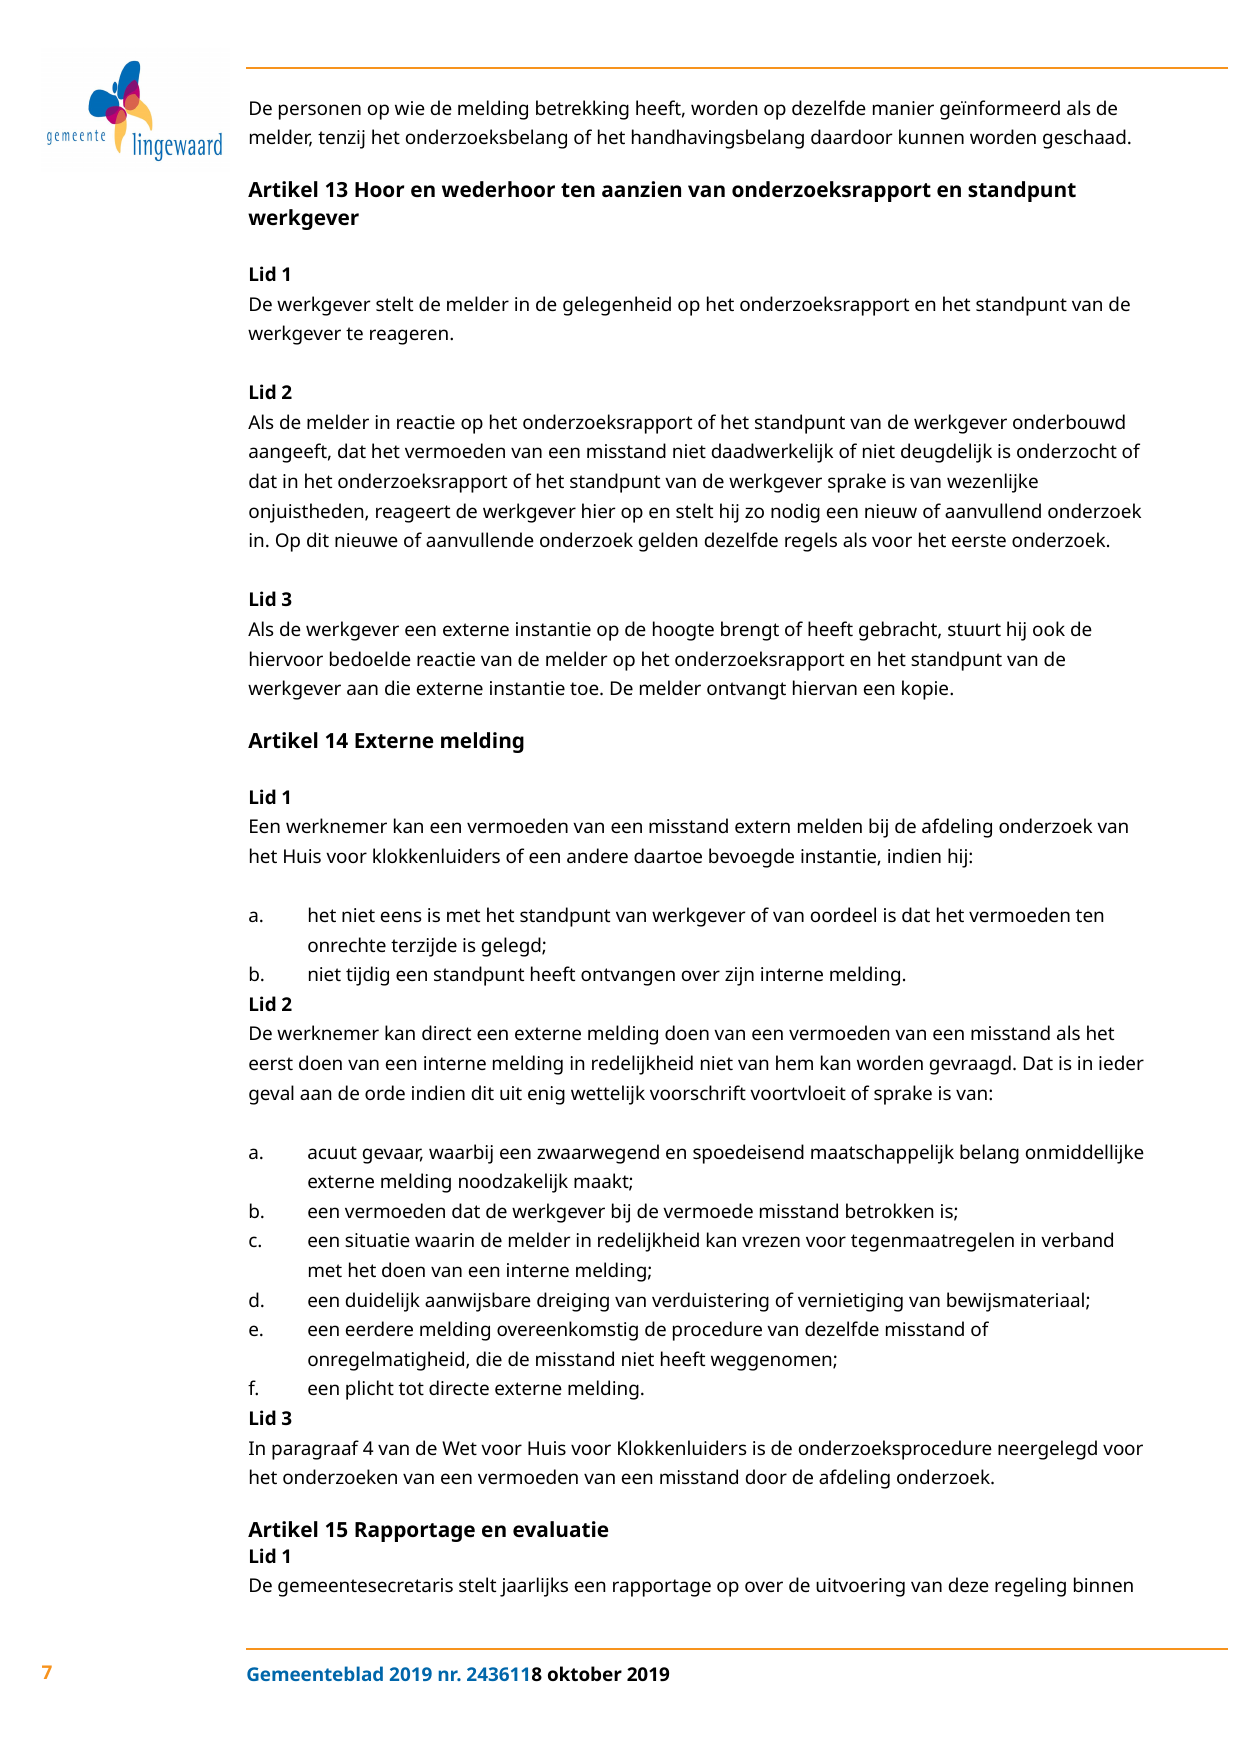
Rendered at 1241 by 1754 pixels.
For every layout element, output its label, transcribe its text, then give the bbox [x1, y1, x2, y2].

text De gemeentesecretaris stelt jaarlijks een rapportage op over de uitvoering van deze regeling binnen [248, 1573, 1152, 1598]
text Lid 3 [248, 1405, 1152, 1431]
text Lid 2 [248, 379, 1152, 405]
list een situatie waarin de melder in redelijkheid kan vrezen voor tegenmaatregelen in verband met het doen van een interne melding; [248, 1228, 1152, 1283]
text Lid 1 [248, 1543, 1152, 1569]
text Artikel 14 Externe melding [248, 726, 1152, 754]
list acuut gevaar, waarbij een zwaarwegend en spoedeisend maatschappelijk belang onmiddellijke externe melding noodzakelijk maakt; [248, 1139, 1152, 1194]
text Lid 1 [248, 261, 1152, 287]
list niet tijdig een standpunt heeft ontvangen over zijn interne melding. [248, 961, 1152, 987]
text Artikel 13 Hoor en wederhoor ten aanzien van onderzoeksrapport en standpunt werkgever [248, 175, 1152, 232]
text Als de werkgever een externe instantie op de hoogte brengt of heeft gebracht, stuurt hij ook de hiervoor bedoelde reactie van de melder op het onderzoeksrapport en het standpunt van de werkgever aan die externe instantie toe. De melder ontvangt hiervan een kopie. [248, 616, 1152, 701]
text Artikel 15 Rapportage en evaluatie [248, 1515, 1152, 1543]
list een vermoeden dat de werkgever bij de vermoede misstand betrokken is; [248, 1198, 1152, 1224]
text Lid 1 [248, 784, 1152, 809]
text Als de melder in reactie op het onderzoeksrapport of het standpunt van de werkgever onderbouwd aangeeft, dat het vermoeden van een misstand niet daadwerkelijk of niet deugdelijk is onderzocht of dat in het onderzoeksrapport of het standpunt van de werkgever sprake is van wezenlijke onjuistheden, reageert de werkgever hier op en stelt hij zo nodig een nieuw of aanvullend onderzoek in. Op dit nieuwe of aanvullende onderzoek gelden dezelfde regels als voor het eerste onderzoek. [248, 409, 1152, 553]
text Een werknemer kan een vermoeden van een misstand extern melden bij de afdeling onderzoek van het Huis voor klokkenluiders of een andere daartoe bevoegde instantie, indien hij: [248, 813, 1152, 869]
text De werkgever stelt de melder in de gelegenheid op het onderzoeksrapport en het standpunt van de werkgever te reageren. [248, 291, 1152, 346]
list een eerdere melding overeenkomstig de procedure van dezelfde misstand of onregelmatigheid, die de misstand niet heeft weggenomen; [248, 1316, 1152, 1372]
picture [41, 47, 231, 172]
text De werknemer kan direct een externe melding doen van een vermoeden van een misstand als het eerst doen van een interne melding in redelijkheid niet van hem kan worden gevraagd. Dat is in ieder geval aan de orde indien dit uit enig wettelijk voorschrift voortvloeit of sprake is van: [248, 1021, 1152, 1105]
text Lid 2 [248, 991, 1152, 1017]
list het niet eens is met het standpunt van werkgever of van oordeel is dat het vermoeden ten onrechte terzijde is gelegd; [248, 902, 1152, 957]
list een duidelijk aanwijsbare dreiging van verduistering of vernietiging van bewijsmateriaal; [248, 1287, 1152, 1312]
text In paragraaf 4 van de Wet voor Huis voor Klokkenluiders is de onderzoeksprocedure neergelegd voor het onderzoeken van een vermoeden van een misstand door de afdeling onderzoek. [248, 1435, 1152, 1490]
text Lid 3 [248, 587, 1152, 612]
list een plicht tot directe externe melding. [248, 1376, 1152, 1401]
text De personen op wie de melding betrekking heeft, worden op dezelfde manier geïnformeerd als de melder, tenzij het onderzoeksbelang of het handhavingsbelang daardoor kunnen worden geschaad. [248, 95, 1152, 150]
